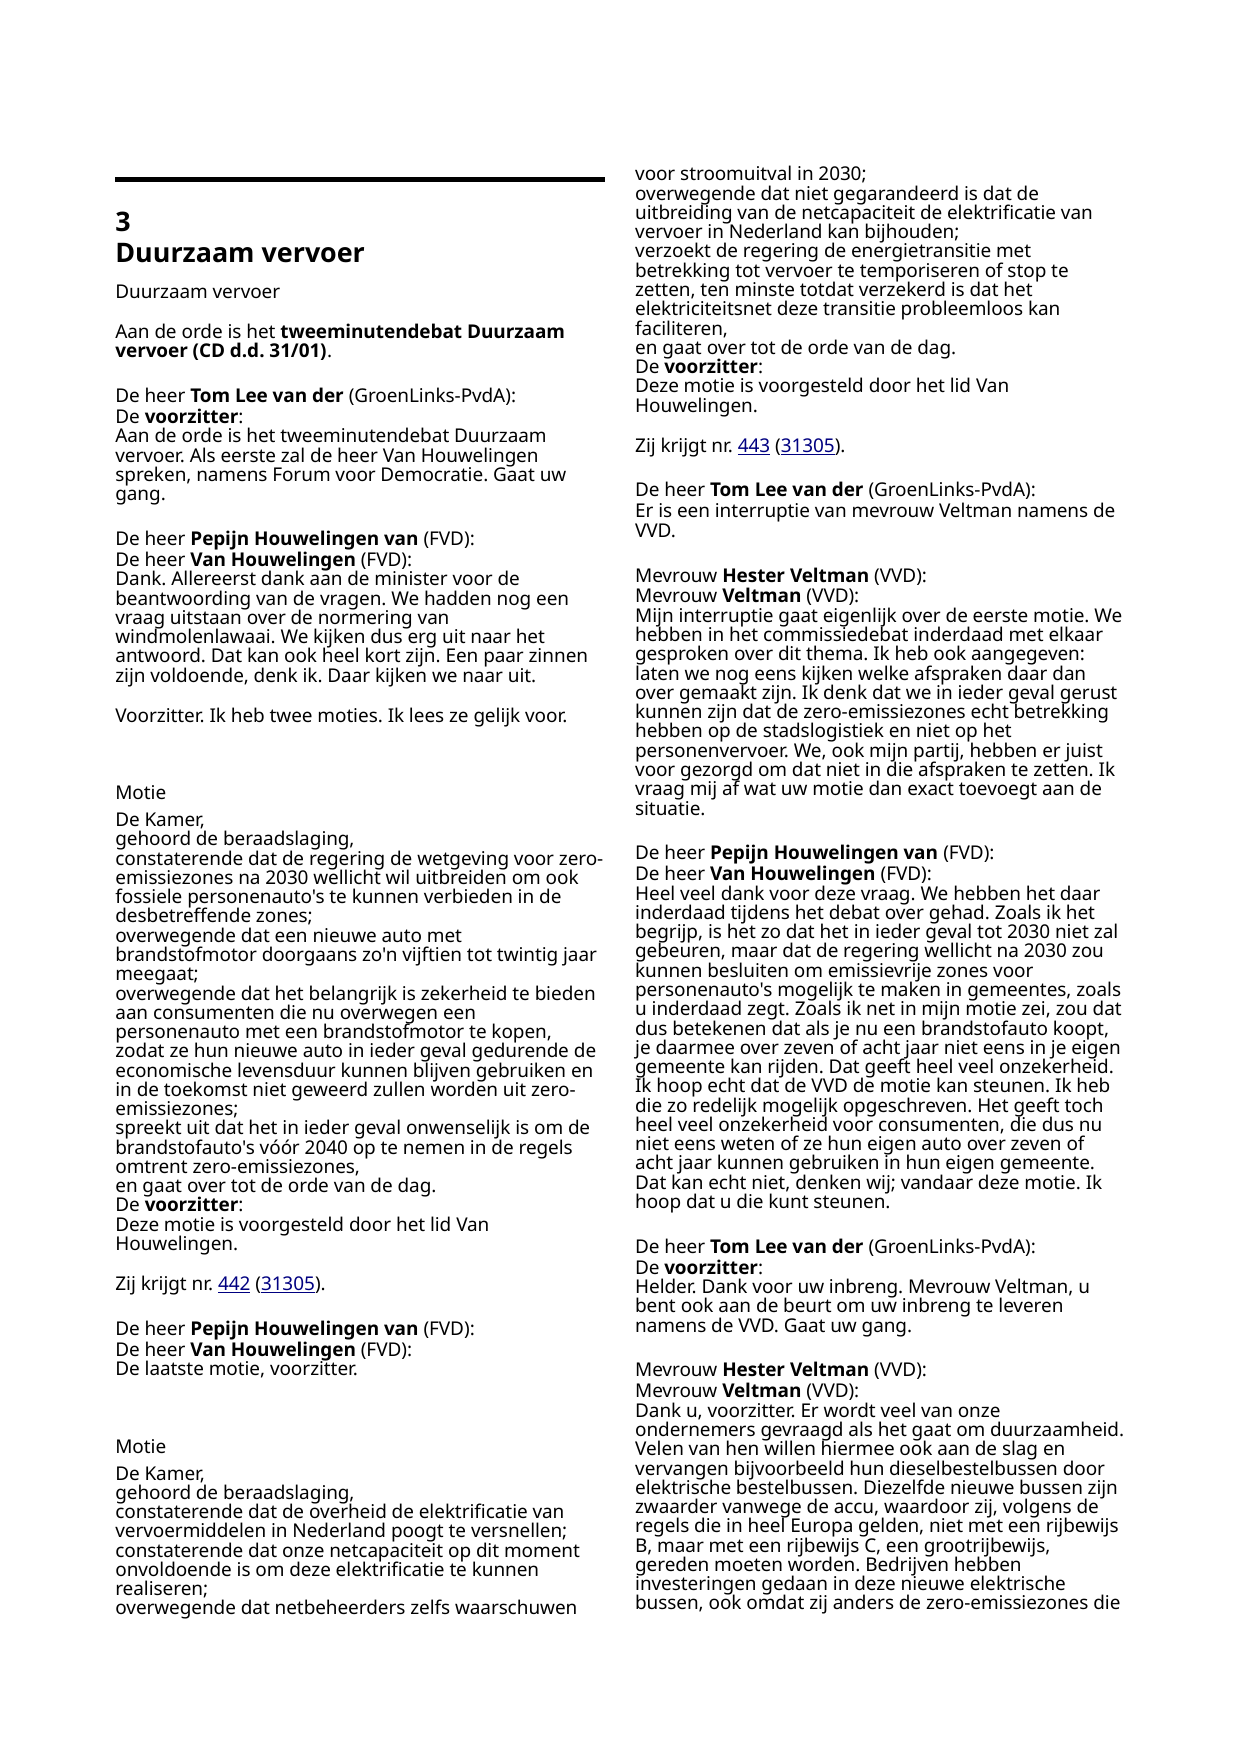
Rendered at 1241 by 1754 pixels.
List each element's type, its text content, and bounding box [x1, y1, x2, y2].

text De heer Van Houwelingen (FVD): [115, 1341, 605, 1360]
text De heer Tom Lee van der (GroenLinks-PvdA): [635, 1233, 1125, 1259]
text Deze motie is voorgesteld door het lid Van Houwelingen. [635, 377, 1125, 416]
text Zij krijgt nr. 443 (31305). [635, 437, 1125, 456]
text De voorzitter: [635, 1259, 1125, 1278]
text Motie [115, 779, 605, 805]
text De laatste motie, voorzitter. [115, 1360, 605, 1379]
text Aan de orde is het tweeminutendebat Duurzaam vervoer. Als eerste zal de heer Van Houwelingen spreken, namens Forum voor Democratie. Gaat uw gang. [115, 427, 605, 504]
text constaterende dat de overheid de elektrificatie van vervoermiddelen in Nederland poogt te versnellen; [115, 1503, 605, 1542]
text Duurzaam vervoer [115, 239, 605, 283]
text constaterende dat de regering de wetgeving voor zero-emissiezones na 2030 wellicht wil uitbreiden om ook fossiele personenauto's te kunnen verbieden in de desbetreffende zones; [115, 849, 605, 927]
text Er is een interruptie van mevrouw Veltman namens de VVD. [635, 502, 1125, 541]
text De voorzitter: [115, 1196, 605, 1216]
text Voorzitter. Ik heb twee moties. Ik lees ze gelijk voor. [115, 707, 605, 726]
text voor stroomuitval in 2030; [635, 165, 1125, 184]
text De voorzitter: [115, 408, 605, 427]
text Mevrouw Veltman (VVD): [635, 1382, 1125, 1402]
text Motie [115, 1433, 605, 1458]
text overwegende dat het belangrijk is zekerheid te bieden aan consumenten die nu overwegen een personenauto met een brandstofmotor te kopen, zodat ze hun nieuwe auto in ieder geval gedurende de economische levensduur kunnen blijven gebruiken en in de toekomst niet geweerd zullen worden uit zero-emissiezones; [115, 984, 605, 1119]
text Zij krijgt nr. 442 (31305). [115, 1275, 605, 1294]
text Dank u, voorzitter. Er wordt veel van onze ondernemers gevraagd als het gaat om duurzaamheid. Velen van hen willen hiermee ook aan de slag en vervangen bijvoorbeeld hun dieselbestelbussen door elektrische bestelbussen. Diezelfde nieuwe bussen zijn zwaarder vanwege de accu, waardoor zij, volgens de regels die in heel Europa gelden, niet met een rijbewijs B, maar met een rijbewijs C, een grootrijbewijs, gereden moeten worden. Bedrijven hebben investeringen gedaan in deze nieuwe elektrische bussen, ook omdat zij anders de zero-emissiezones die [635, 1402, 1125, 1614]
text en gaat over tot de orde van de dag. [635, 339, 1125, 358]
text Helder. Dank voor uw inbreng. Mevrouw Veltman, u bent ook aan de beurt om uw inbreng te leveren namens de VVD. Gaat uw gang. [635, 1278, 1125, 1336]
text Duurzaam vervoer [115, 283, 605, 302]
text Deze motie is voorgesteld door het lid Van Houwelingen. [115, 1216, 605, 1254]
text De voorzitter: [635, 358, 1125, 377]
text Mevrouw Veltman (VVD): [635, 587, 1125, 607]
text De heer Pepijn Houwelingen van (FVD): [635, 839, 1125, 865]
text De heer Pepijn Houwelingen van (FVD): [115, 525, 605, 551]
text verzoekt de regering de energietransitie met betrekking tot vervoer te temporiseren of stop te zetten, ten minste totdat verzekerd is dat het elektriciteitsnet deze transitie probleemloos kan faciliteren, [635, 242, 1125, 339]
text Aan de orde is het tweeminutendebat Duurzaam vervoer (CD d.d. 31/01). [115, 323, 605, 362]
text Dank. Allereerst dank aan de minister voor de beantwoording van de vragen. We hadden nog een vraag uitstaan over de normering van windmolenlawaai. We kijken dus erg uit naar het antwoord. Dat kan ook heel kort zijn. Een paar zinnen zijn voldoende, denk ik. Daar kijken we naar uit. [115, 570, 605, 686]
text gehoord de beraadslaging, [115, 1484, 605, 1503]
text gehoord de beraadslaging, [115, 830, 605, 849]
text 3 [115, 203, 605, 239]
text De Kamer, [115, 811, 605, 830]
text Heel veel dank voor deze vraag. We hebben het daar inderdaad tijdens het debat over gehad. Zoals ik het begrijp, is het zo dat het in ieder geval tot 2030 niet zal gebeuren, maar dat de regering wellicht na 2030 zou kunnen besluiten om emissievrije zones voor personenauto's mogelijk te maken in gemeentes, zoals u inderdaad zegt. Zoals ik net in mijn motie zei, zou dat dus betekenen dat als je nu een brandstofauto koopt, je daarmee over zeven of acht jaar niet eens in je eigen gemeente kan rijden. Dat geeft heel veel onzekerheid. Ik hoop echt dat de VVD de motie kan steunen. Ik heb die zo redelijk mogelijk opgeschreven. Het geeft toch heel veel onzekerheid voor consumenten, die dus nu niet eens weten of ze hun eigen auto over zeven of acht jaar kunnen gebruiken in hun eigen gemeente. Dat kan echt niet, denken wij; vandaar deze motie. Ik hoop dat u die kunt steunen. [635, 884, 1125, 1212]
text overwegende dat netbeheerders zelfs waarschuwen [115, 1599, 605, 1619]
text en gaat over tot de orde van de dag. [115, 1177, 605, 1196]
text De heer Van Houwelingen (FVD): [635, 865, 1125, 884]
text De Kamer, [115, 1464, 605, 1484]
text De heer Tom Lee van der (GroenLinks-PvdA): [635, 477, 1125, 502]
text De heer Pepijn Houwelingen van (FVD): [115, 1315, 605, 1341]
text Mevrouw Hester Veltman (VVD): [635, 1357, 1125, 1382]
text Mijn interruptie gaat eigenlijk over de eerste motie. We hebben in het commissiedebat inderdaad met elkaar gesproken over dit thema. Ik heb ook aangegeven: laten we nog eens kijken welke afspraken daar dan over gemaakt zijn. Ik denk dat we in ieder geval gerust kunnen zijn dat de zero-emissiezones echt betrekking hebben op de stadslogistiek en niet op het personenvervoer. We, ook mijn partij, hebben er juist voor gezorgd om dat niet in die afspraken te zetten. Ik vraag mij af wat uw motie dan exact toevoegt aan de situatie. [635, 607, 1125, 819]
text overwegende dat een nieuwe auto met brandstofmotor doorgaans zo'n vijftien tot twintig jaar meegaat; [115, 927, 605, 984]
text constaterende dat onze netcapaciteit op dit moment onvoldoende is om deze elektrificatie te kunnen realiseren; [115, 1542, 605, 1599]
text spreekt uit dat het in ieder geval onwenselijk is om de brandstofauto's vóór 2040 op te nemen in de regels omtrent zero-emissiezones, [115, 1119, 605, 1177]
text De heer Van Houwelingen (FVD): [115, 551, 605, 570]
text overwegende dat niet gegarandeerd is dat de uitbreiding van de netcapaciteit de elektrificatie van vervoer in Nederland kan bijhouden; [635, 184, 1125, 242]
text De heer Tom Lee van der (GroenLinks-PvdA): [115, 382, 605, 408]
text Mevrouw Hester Veltman (VVD): [635, 562, 1125, 587]
